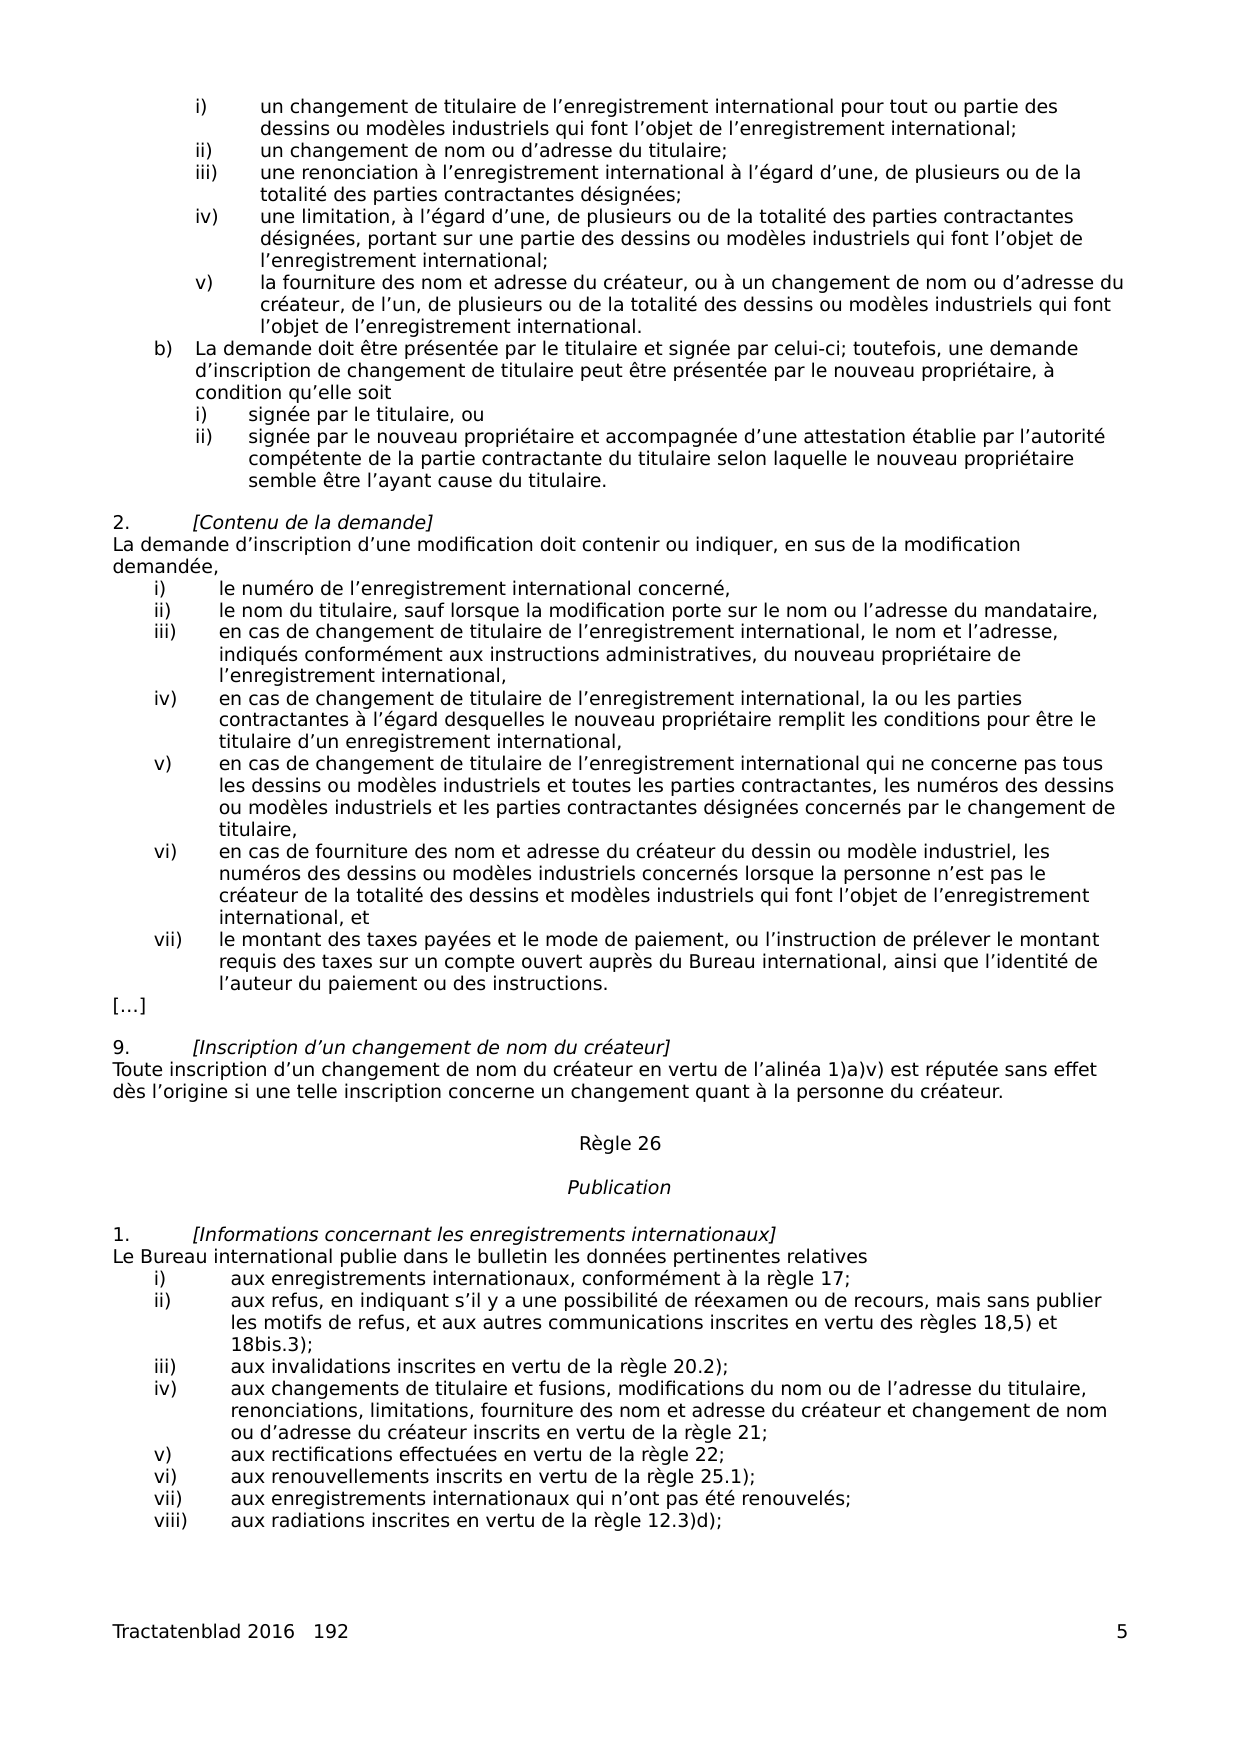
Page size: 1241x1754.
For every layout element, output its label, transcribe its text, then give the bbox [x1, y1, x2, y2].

text La demande d’inscription d’une modification doit contenir ou indiquer, en sus de la modification demandée, [112, 533, 1128, 577]
text b) La demande doit être présentée par le titulaire et signée par celui-ci; toutefois, une demande d’inscription de changement de titulaire peut être présentée par le nouveau propriétaire, à condition qu’elle soit [153, 338, 1128, 404]
text 1. [Informations concernant les enregistrements internationaux] [112, 1224, 1128, 1246]
text vi) aux renouvellements inscrits en vertu de la règle 25.1); [153, 1466, 1128, 1488]
text viii) aux radiations inscrites en vertu de la règle 12.3)d); [153, 1510, 1128, 1532]
text 9. [Inscription d’un changement de nom du créateur] [112, 1037, 1128, 1059]
text iv) en cas de changement de titulaire de l’enregistrement international, la ou les parties contractantes à l’égard desquelles le nouveau propriétaire remplit les conditions pour être le titulaire d’un enregistrement international, [153, 687, 1128, 753]
text iii) une renonciation à l’enregistrement international à l’égard d’une, de plusieurs ou de la totalité des parties contractantes désignées; [195, 162, 1128, 206]
text ii) aux refus, en indiquant s’il y a une possibilité de réexamen ou de recours, mais sans publier les motifs de refus, et aux autres communications inscrites en vertu des règles 18,5) et 18bis.3); [153, 1290, 1128, 1356]
text ii) le nom du titulaire, sauf lorsque la modification porte sur le nom ou l’adresse du mandataire, [153, 599, 1128, 621]
text vii) aux enregistrements internationaux qui n’ont pas été renouvelés; [153, 1488, 1128, 1510]
text iv) une limitation, à l’égard d’une, de plusieurs ou de la totalité des parties contractantes désignées, portant sur une partie des dessins ou modèles industriels qui font l’objet de l’enregistrement international; [195, 206, 1128, 272]
text i) le numéro de l’enregistrement international concerné, [153, 577, 1128, 599]
text i) un changement de titulaire de l’enregistrement international pour tout ou partie des dessins ou modèles industriels qui font l’objet de l’enregistrement international; [195, 96, 1128, 140]
text i) signée par le titulaire, ou [195, 404, 1128, 426]
text iii) aux invalidations inscrites en vertu de la règle 20.2); [153, 1356, 1128, 1378]
text iv) aux changements de titulaire et fusions, modifications du nom ou de l’adresse du titulaire, renonciations, limitations, fourniture des nom et adresse du créateur et changement de nom ou d’adresse du créateur inscrits en vertu de la règle 21; [153, 1378, 1128, 1444]
text i) aux enregistrements internationaux, conformément à la règle 17; [153, 1268, 1128, 1290]
text ii) signée par le nouveau propriétaire et accompagnée d’une attestation établie par l’autorité compétente de la partie contractante du titulaire selon laquelle le nouveau propriétaire semble être l’ayant cause du titulaire. [195, 426, 1128, 492]
text v) en cas de changement de titulaire de l’enregistrement international qui ne concerne pas tous les dessins ou modèles industriels et toutes les parties contractantes, les numéros des dessins ou modèles industriels et les parties contractantes désignées concernés par le changement de titulaire, [153, 753, 1128, 841]
text Le Bureau international publie dans le bulletin les données pertinentes relatives [112, 1246, 1128, 1268]
text vi) en cas de fourniture des nom et adresse du créateur du dessin ou modèle industriel, les numéros des dessins ou modèles industriels concernés lorsque la personne n’est pas le créateur de la totalité des dessins et modèles industriels qui font l’objet de l’enregistrement international, et [153, 841, 1128, 929]
text v) la fourniture des nom et adresse du créateur, ou à un changement de nom ou d’adresse du créateur, de l’un, de plusieurs ou de la totalité des dessins ou modèles industriels qui font l’objet de l’enregistrement international. [195, 272, 1128, 338]
text vii) le montant des taxes payées et le mode de paiement, ou l’instruction de prélever le montant requis des taxes sur un compte ouvert auprès du Bureau international, ainsi que l’identité de l’auteur du paiement ou des instructions. [153, 929, 1128, 995]
text ii) un changement de nom ou d’adresse du titulaire; [195, 140, 1128, 162]
text iii) en cas de changement de titulaire de l’enregistrement international, le nom et l’adresse, indiqués conformément aux instructions administratives, du nouveau propriétaire de l’enregistrement international, [153, 621, 1128, 687]
text Toute inscription d’un changement de nom du créateur en vertu de l’alinéa 1)a)v) est réputée sans effet dès l’origine si une telle inscription concerne un changement quant à la personne du créateur. [112, 1059, 1128, 1103]
text v) aux rectifications effectuées en vertu de la règle 22; [153, 1444, 1128, 1466]
subtitle Règle 26 Publication [112, 1133, 1128, 1199]
text […] [112, 995, 1128, 1017]
text 2. [Contenu de la demande] [112, 512, 1128, 533]
